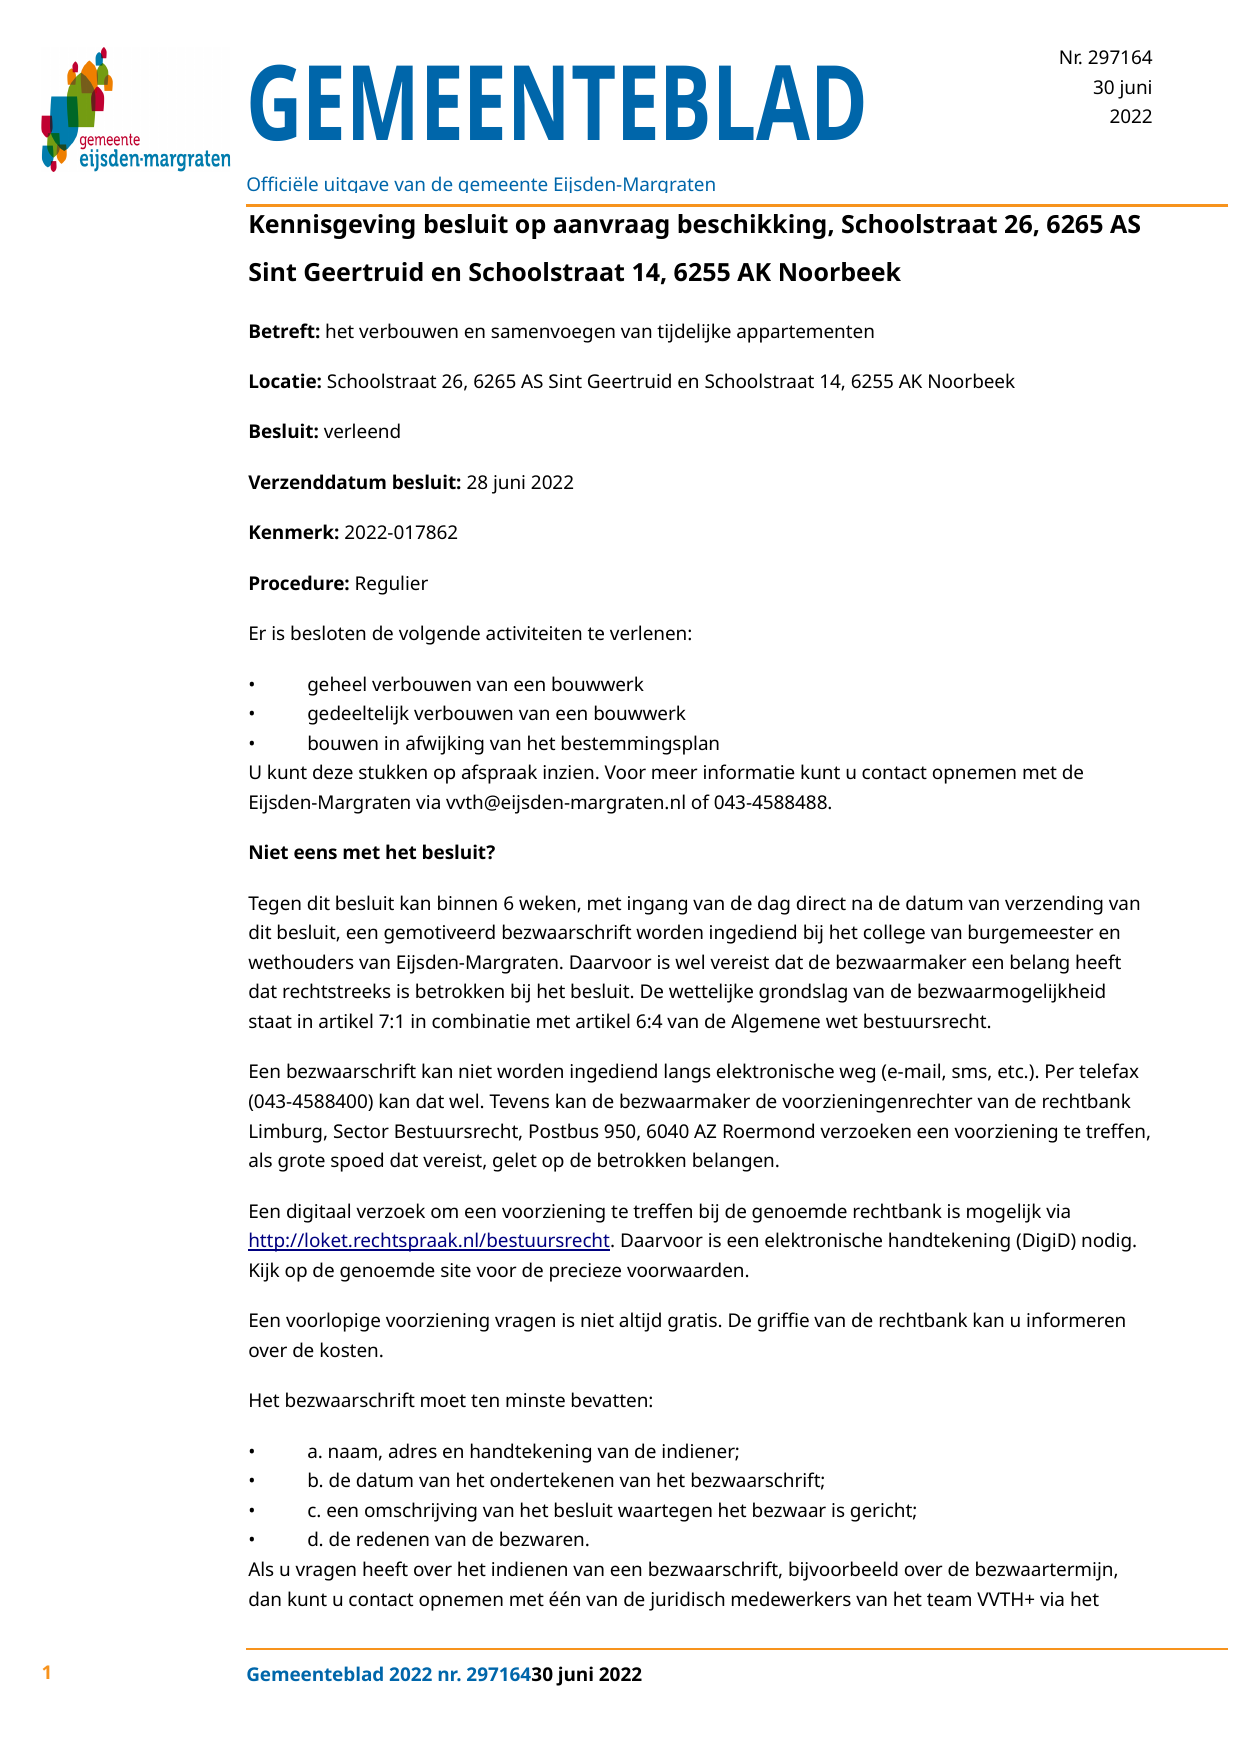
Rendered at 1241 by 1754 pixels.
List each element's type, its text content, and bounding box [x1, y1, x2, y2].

text Kenmerk: 2022-017862 [248, 519, 1152, 545]
text Kennisgeving besluit op aanvraag beschikking, Schoolstraat 26, 6265 AS Sint Geertruid en Schoolstraat 14, 6255 AK Noorbeek [248, 207, 1152, 288]
text Een bezwaarschrift kan niet worden ingediend langs elektronische weg (e-mail, sms, etc.). Per telefax (043-4588400) kan dat wel. Tevens kan de bezwaarmaker de voorzieningenrechter van de rechtbank Limburg, Sector Bestuursrecht, Postbus 950, 6040 AZ Roermond verzoeken een voorziening te treffen, als grote spoed dat vereist, gelet op de betrokken belangen. [248, 1059, 1152, 1173]
picture [41, 47, 231, 172]
text Tegen dit besluit kan binnen 6 weken, met ingang van de dag direct na de datum van verzending van dit besluit, een gemotiveerd bezwaarschrift worden ingediend bij het college van burgemeester en wethouders van Eijsden-Margraten. Daarvoor is wel vereist dat de bezwaarmaker een belang heeft dat rechtstreeks is betrokken bij het besluit. De wettelijke grondslag van de bezwaarmogelijkheid staat in artikel 7:1 in combinatie met artikel 6:4 van de Algemene wet bestuursrecht. [248, 890, 1152, 1034]
text Als u vragen heeft over het indienen van een bezwaarschrift, bijvoorbeeld over de bezwaartermijn, dan kunt u contact opnemen met één van de juridisch medewerkers van het team VVTH+ via het [248, 1556, 1152, 1612]
text Besluit: verleend [248, 419, 1152, 444]
list bouwen in afwijking van het bestemmingsplan [248, 730, 1152, 756]
list c. een omschrijving van het besluit waartegen het bezwaar is gericht; [248, 1497, 1152, 1523]
text Er is besloten de volgende activiteiten te verlenen: [248, 620, 1152, 646]
text Een digitaal verzoek om een voorziening te treffen bij de genoemde rechtbank is mogelijk via http://loket.rechtspraak.nl/bestuursrecht. Daarvoor is een elektronische handtekening (DigiD) nodig. Kijk op de genoemde site voor de precieze voorwaarden. [248, 1198, 1152, 1283]
text Procedure: Regulier [248, 570, 1152, 596]
text Het bezwaarschrift moet ten minste bevatten: [248, 1387, 1152, 1413]
list gedeeltelijk verbouwen van een bouwwerk [248, 700, 1152, 726]
text Een voorlopige voorziening vragen is niet altijd gratis. De griffie van de rechtbank kan u informeren over de kosten. [248, 1307, 1152, 1363]
list geheel verbouwen van een bouwwerk [248, 671, 1152, 697]
text Verzenddatum besluit: 28 juni 2022 [248, 469, 1152, 495]
text Niet eens met het besluit? [248, 839, 1152, 865]
text Locatie: Schoolstraat 26, 6265 AS Sint Geertruid en Schoolstraat 14, 6255 AK Noorbeek [248, 368, 1152, 394]
list d. de redenen van de bezwaren. [248, 1527, 1152, 1552]
list a. naam, adres en handtekening van de indiener; [248, 1438, 1152, 1464]
text U kunt deze stukken op afspraak inzien. Voor meer informatie kunt u contact opnemen met de Eijsden-Margraten via vvth@eijsden-margraten.nl of 043-4588488. [248, 759, 1152, 815]
list b. de datum van het ondertekenen van het bezwaarschrift; [248, 1467, 1152, 1493]
text Betreft: het verbouwen en samenvoegen van tijdelijke appartementen [248, 318, 1152, 344]
